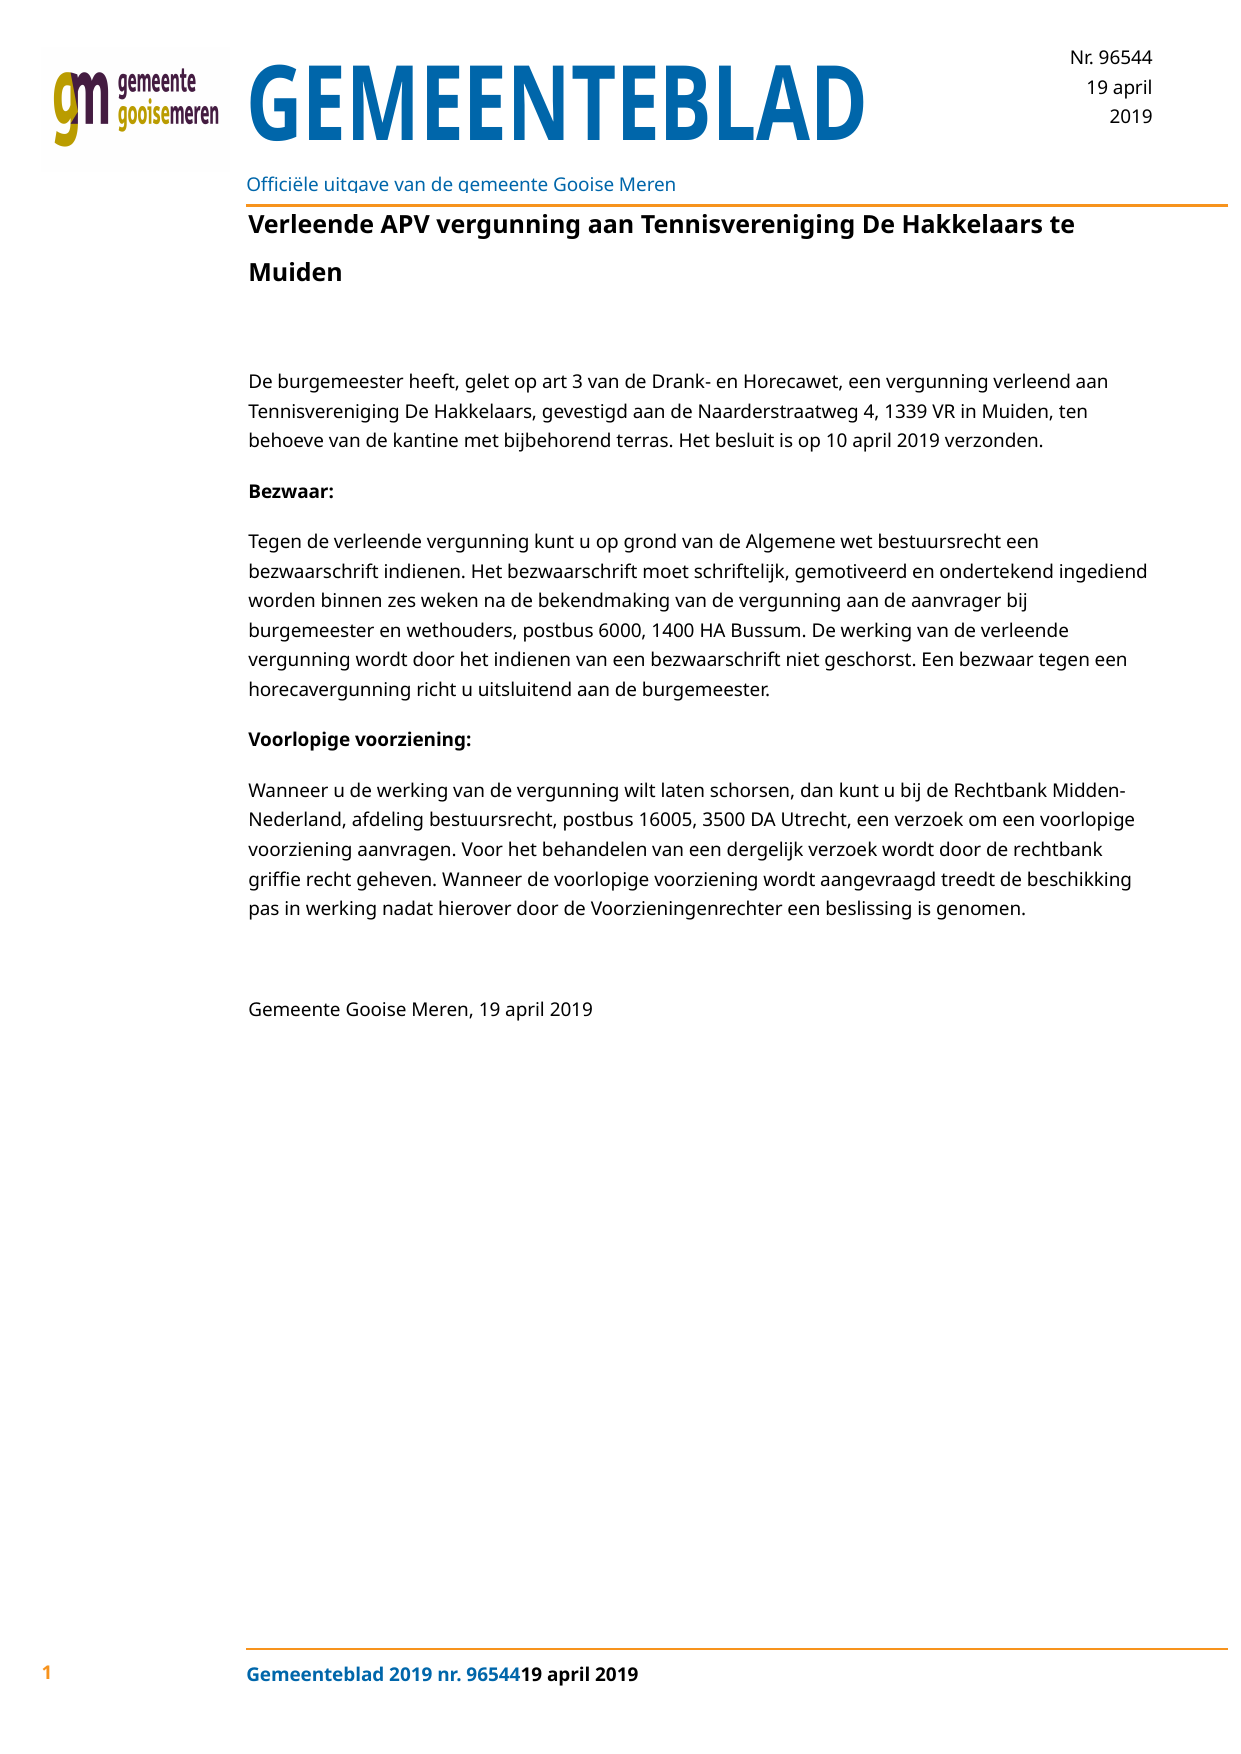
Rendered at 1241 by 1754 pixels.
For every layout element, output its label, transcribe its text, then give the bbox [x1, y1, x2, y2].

text Tegen de verleende vergunning kunt u op grond van de Algemene wet bestuursrecht een bezwaarschrift indienen. Het bezwaarschrift moet schriftelijk, gemotiveerd en ondertekend ingediend worden binnen zes weken na de bekendmaking van de vergunning aan de aanvrager bij burgemeester en wethouders, postbus 6000, 1400 HA Bussum. De werking van de verleende vergunning wordt door het indienen van een bezwaarschrift niet geschorst. Een bezwaar tegen een horecavergunning richt u uitsluitend aan de burgemeester. [248, 528, 1152, 702]
text Bezwaar: [248, 478, 1152, 504]
text De burgemeester heeft, gelet op art 3 van de Drank- en Horecawet, een vergunning verleend aan Tennisvereniging De Hakkelaars, gevestigd aan de Naarderstraatweg 4, 1339 VR in Muiden, ten behoeve van de kantine met bijbehorend terras. Het besluit is op 10 april 2019 verzonden. [248, 368, 1152, 453]
picture [41, 47, 231, 172]
text Gemeente Gooise Meren, 19 april 2019 [248, 996, 1152, 1022]
text Wanneer u de werking van de vergunning wilt laten schorsen, dan kunt u bij de Rechtbank Midden-Nederland, afdeling bestuursrecht, postbus 16005, 3500 DA Utrecht, een verzoek om een voorlopige voorziening aanvragen. Voor het behandelen van een dergelijk verzoek wordt door de rechtbank griffie recht geheven. Wanneer de voorlopige voorziening wordt aangevraagd treedt de beschikking pas in werking nadat hierover door de Voorzieningenrechter een beslissing is genomen. [248, 777, 1152, 921]
text Verleende APV vergunning aan Tennisvereniging De Hakkelaars te Muiden [248, 207, 1152, 288]
text Voorlopige voorziening: [248, 727, 1152, 752]
